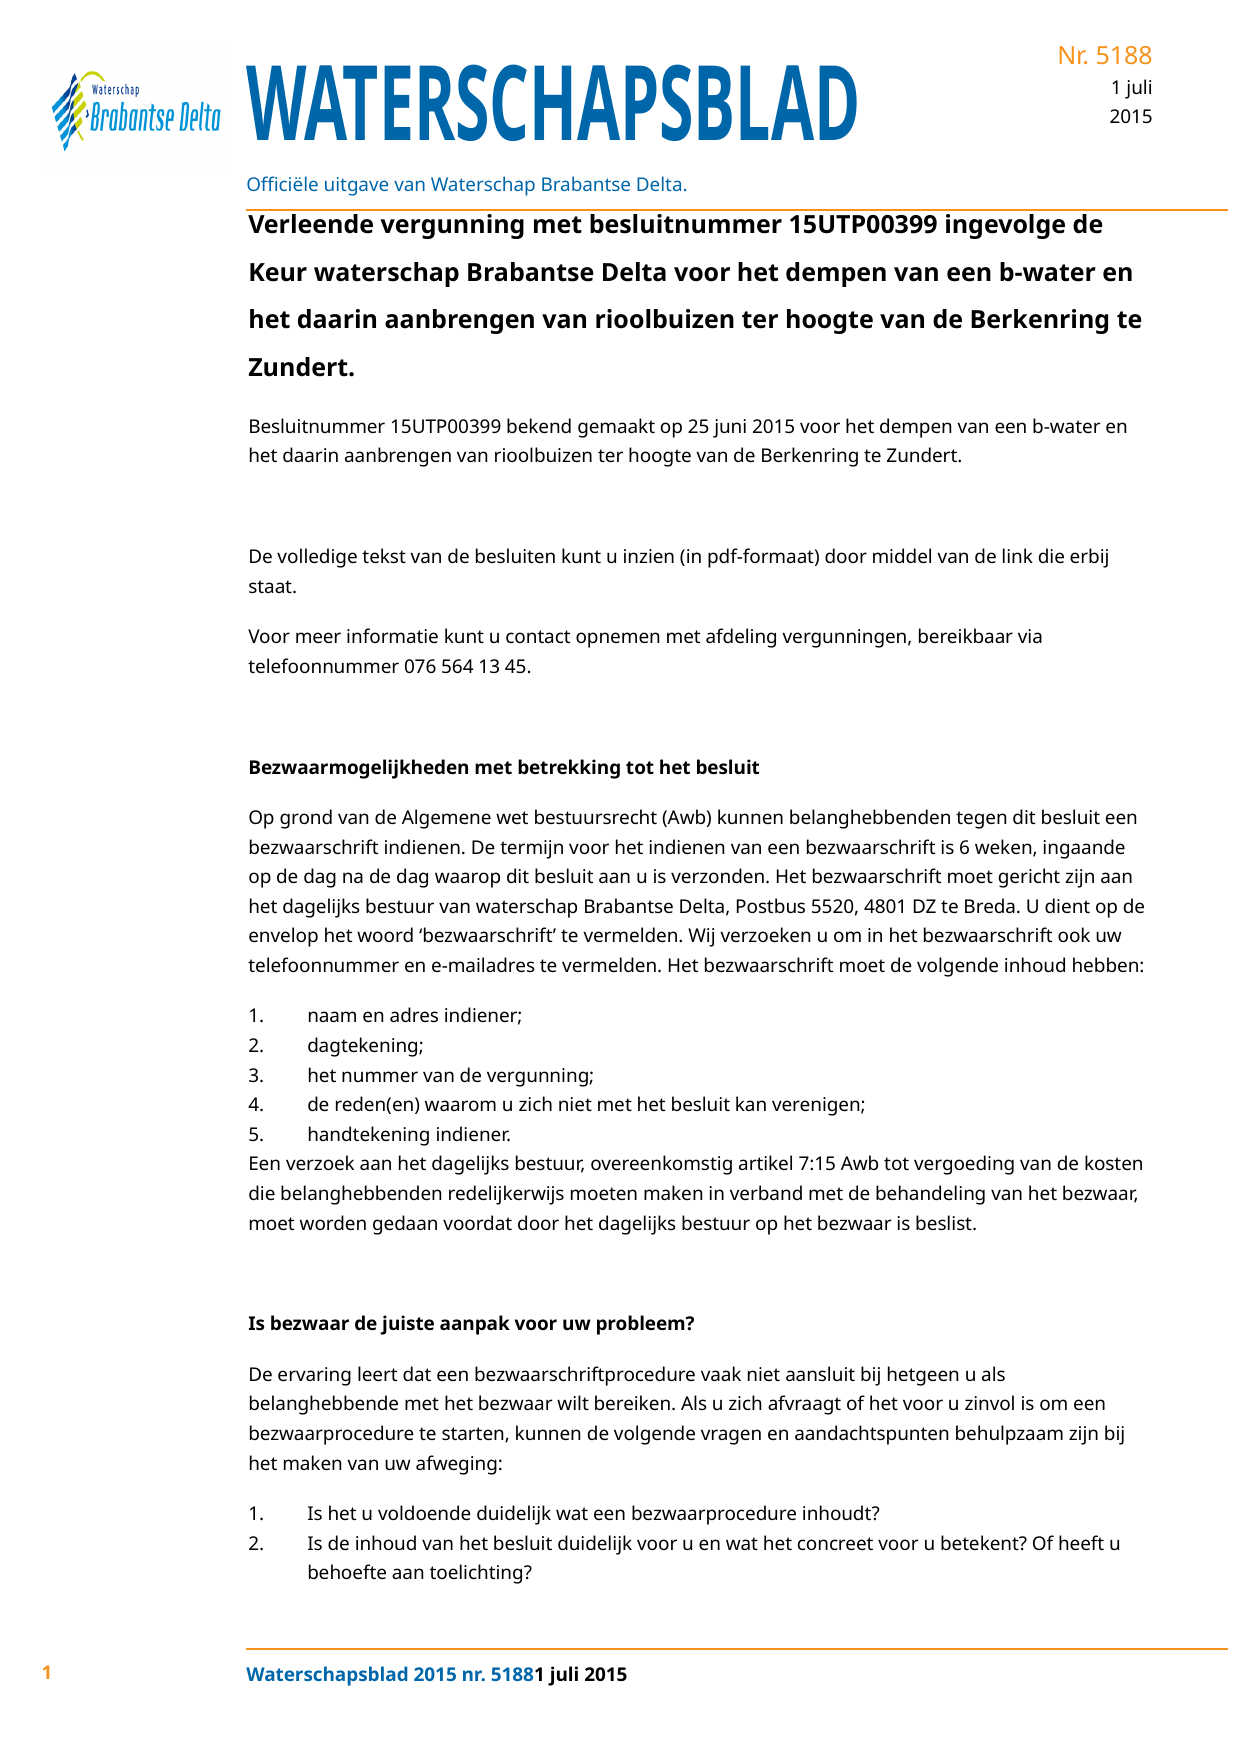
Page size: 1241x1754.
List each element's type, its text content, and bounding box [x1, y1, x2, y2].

list Is de inhoud van het besluit duidelijk voor u en wat het concreet voor u betekent? Of heeft u behoefte aan toelichting? [248, 1530, 1152, 1585]
list Is het u voldoende duidelijk wat een bezwaarprocedure inhoudt? [248, 1500, 1152, 1526]
list handtekening indiener. [248, 1121, 1152, 1147]
list naam en adres indiener; [248, 1003, 1152, 1028]
list dagtekening; [248, 1032, 1152, 1058]
text Verleende vergunning met besluitnummer 15UTP00399 ingevolge de Keur waterschap Brabantse Delta voor het dempen van een b-water en het daarin aanbrengen van rioolbuizen ter hoogte van de Berkenring te Zundert. [248, 211, 1152, 384]
text Bezwaarmogelijkheden met betrekking tot het besluit [248, 754, 1152, 780]
text Een verzoek aan het dagelijks bestuur, overeenkomstig artikel 7:15 Awb tot vergoeding van de kosten die belanghebbenden redelijkerwijs moeten maken in verband met de behandeling van het bezwaar, moet worden gedaan voordat door het dagelijks bestuur op het bezwaar is beslist. [248, 1151, 1152, 1236]
list het nummer van de vergunning; [248, 1062, 1152, 1088]
text De volledige tekst van de besluiten kunt u inzien (in pdf-formaat) door middel van de link die erbij staat. [248, 543, 1152, 599]
text Besluitnummer 15UTP00399 bekend gemaakt op 25 juni 2015 voor het dempen van een b-water en het daarin aanbrengen van rioolbuizen ter hoogte van de Berkenring te Zundert. [248, 413, 1152, 468]
text Is bezwaar de juiste aanpak voor uw probleem? [248, 1311, 1152, 1336]
list de reden(en) waarom u zich niet met het besluit kan verenigen; [248, 1091, 1152, 1117]
text Voor meer informatie kunt u contact opnemen met afdeling vergunningen, bereikbaar via telefoonnummer 076 564 13 45. [248, 623, 1152, 679]
text De ervaring leert dat een bezwaarschriftprocedure vaak niet aansluit bij hetgeen u als belanghebbende met het bezwaar wilt bereiken. Als u zich afvraagt of het voor u zinvol is om een bezwaarprocedure te starten, kunnen de volgende vragen en aandachtspunten behulpzaam zijn bij het maken van uw afweging: [248, 1361, 1152, 1476]
picture [41, 47, 231, 172]
text Op grond van de Algemene wet bestuursrecht (Awb) kunnen belanghebbenden tegen dit besluit een bezwaarschrift indienen. De termijn voor het indienen van een bezwaarschrift is 6 weken, ingaande op de dag na de dag waarop dit besluit aan u is verzonden. Het bezwaarschrift moet gericht zijn aan het dagelijks bestuur van waterschap Brabantse Delta, Postbus 5520, 4801 DZ te Breda. U dient op de envelop het woord ‘bezwaarschrift’ te vermelden. Wij verzoeken u om in het bezwaarschrift ook uw telefoonnummer en e‑mailadres te vermelden. Het bezwaarschrift moet de volgende inhoud hebben: [248, 804, 1152, 978]
